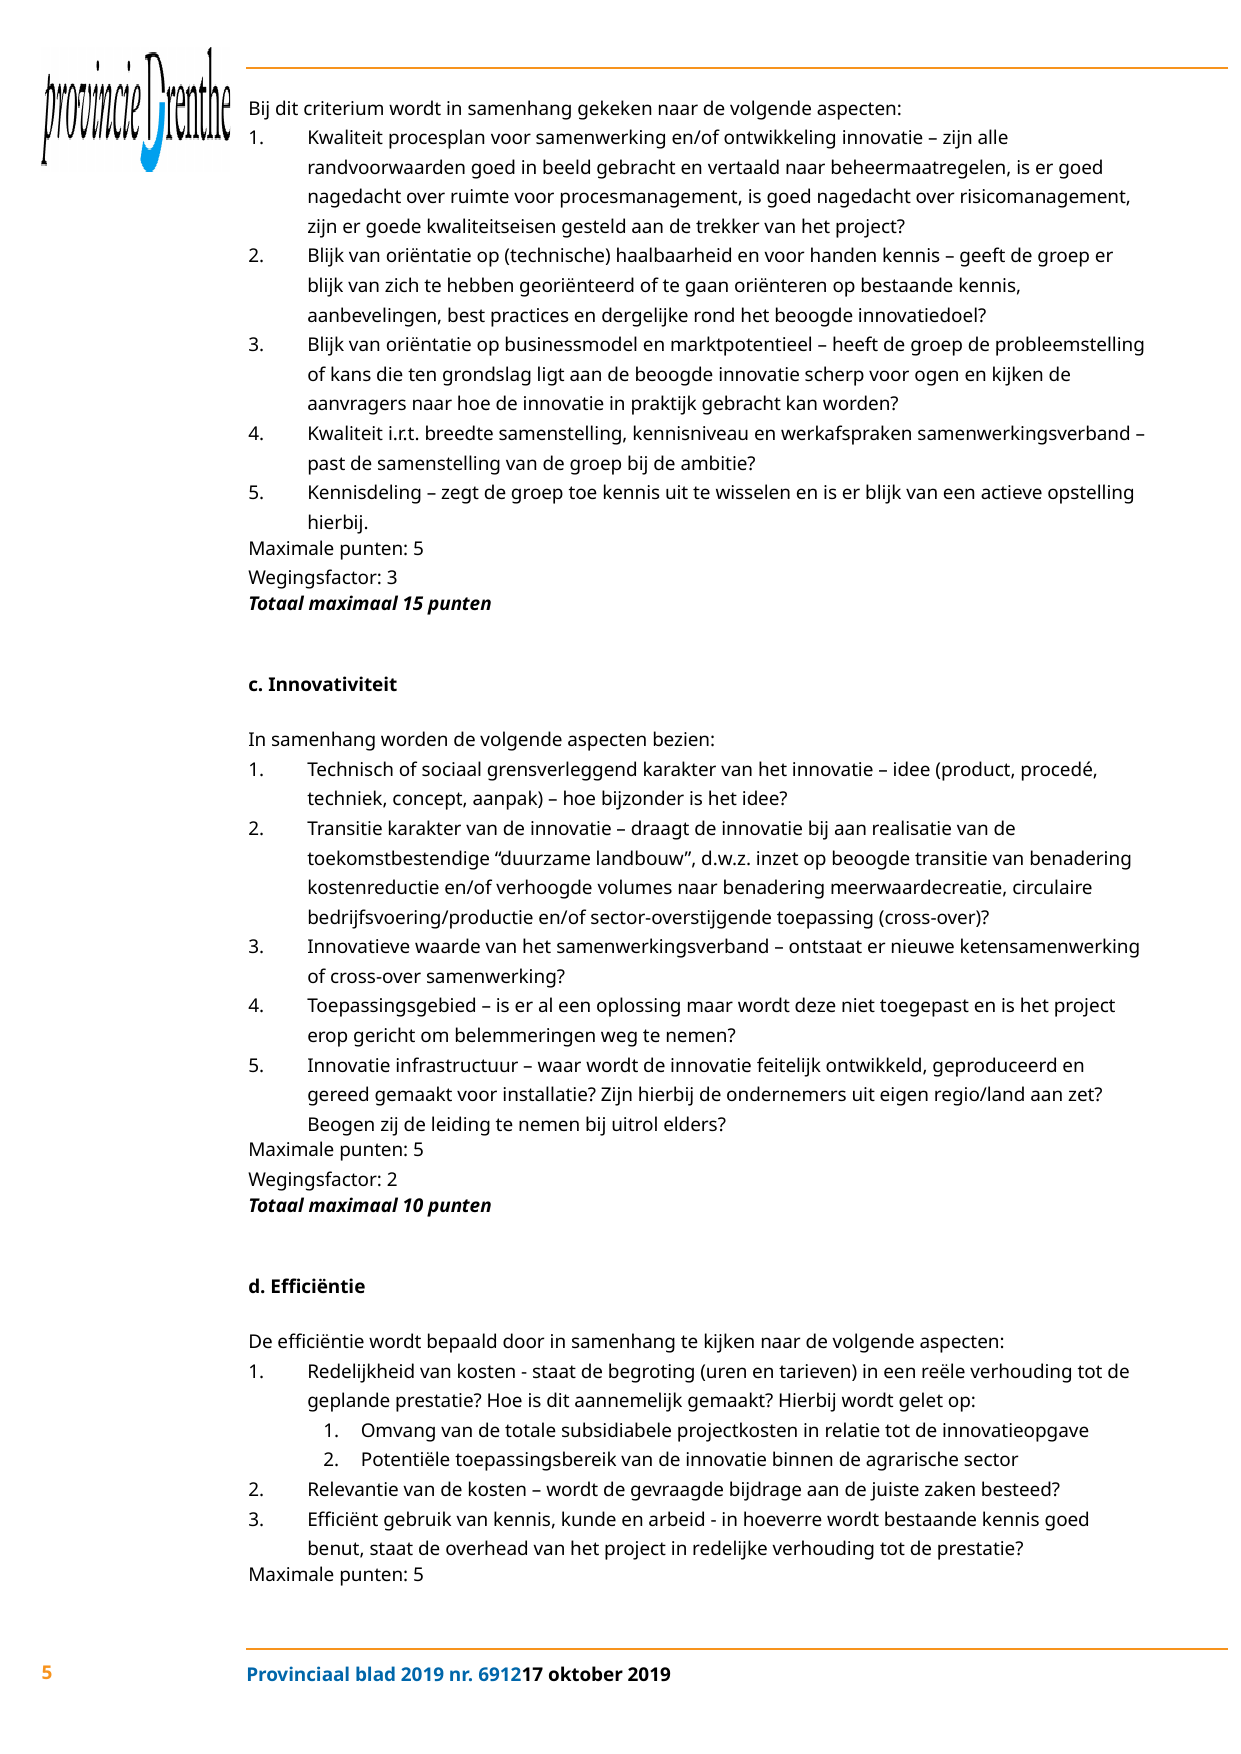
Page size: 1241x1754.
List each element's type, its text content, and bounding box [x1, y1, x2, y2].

table_cell Totaal maximaal 15 punten [248, 590, 1152, 616]
table_cell d. Efficiëntie [248, 1273, 1152, 1299]
table_cell In samenhang worden de volgende aspecten bezien: Technisch of sociaal grensverleggend karakter van het innovatie – idee (product, procedé, techniek, concept, aanpak) – hoe bijzonder is het idee? Transitie karakter van de innovatie – draagt de innovatie bij aan realisatie van de toekomstbestendige “duurzame landbouw”, d.w.z. inzet op beoogde transitie van benadering kostenreductie en/of verhoogde volumes naar benadering meerwaardecreatie, circulaire bedrijfsvoering/productie en/of sector-overstijgende toepassing (cross-over)? Innovatieve waarde van het samenwerkingsverband – ontstaat er nieuwe ketensamenwerking of cross-over samenwerking? Toepassingsgebied – is er al een oplossing maar wordt deze niet toegepast en is het project erop gericht om belemmeringen weg te nemen? Innovatie infrastructuur – waar wordt de innovatie feitelijk ontwikkeld, geproduceerd en gereed gemaakt voor installatie? Zijn hierbij de ondernemers uit eigen regio/land aan zet? Beogen zij de leiding te nemen bij uitrol elders? [248, 697, 1152, 1137]
table_cell [248, 1218, 1152, 1273]
table_cell Maximale punten: 5 Wegingsfactor: 2 [248, 1137, 1152, 1192]
table_cell Totaal maximaal 10 punten [248, 1192, 1152, 1218]
table_cell Maximale punten: 5 [248, 1561, 1152, 1587]
table_cell Bij dit criterium wordt in samenhang gekeken naar de volgende aspecten: Kwaliteit procesplan voor samenwerking en/of ontwikkeling innovatie – zijn alle randvoorwaarden goed in beeld gebracht en vertaald naar beheermaatregelen, is er goed nagedacht over ruimte voor procesmanagement, is goed nagedacht over risicomanagement, zijn er goede kwaliteitseisen gesteld aan de trekker van het project? Blijk van oriëntatie op (technische) haalbaarheid en voor handen kennis – geeft de groep er blijk van zich te hebben georiënteerd of te gaan oriënteren op bestaande kennis, aanbevelingen, best practices en dergelijke rond het beoogde innovatiedoel? Blijk van oriëntatie op businessmodel en marktpotentieel – heeft de groep de probleemstelling of kans die ten grondslag ligt aan de beoogde innovatie scherp voor ogen en kijken de aanvragers naar hoe de innovatie in praktijk gebracht kan worden? Kwaliteit i.r.t. breedte samenstelling, kennisniveau en werkafspraken samenwerkingsverband – past de samenstelling van de groep bij de ambitie? Kennisdeling – zegt de groep toe kennis uit te wisselen en is er blijk van een actieve opstelling hierbij. [248, 95, 1152, 535]
table_cell De efficiëntie wordt bepaald door in samenhang te kijken naar de volgende aspecten: Redelijkheid van kosten - staat de begroting (uren en tarieven) in een reële verhouding tot de geplande prestatie? Hoe is dit aannemelijk gemaakt? Hierbij wordt gelet op: Omvang van de totale subsidiabele projectkosten in relatie tot de innovatieopgave Potentiële toepassingsbereik van de innovatie binnen de agrarische sector Relevantie van de kosten – wordt de gevraagde bijdrage aan de juiste zaken besteed? Efficiënt gebruik van kennis, kunde en arbeid - in hoeverre wordt bestaande kennis goed benut, staat de overhead van het project in redelijke verhouding tot de prestatie? [248, 1299, 1152, 1561]
table_cell Maximale punten: 5 Wegingsfactor: 3 [248, 535, 1152, 590]
picture [41, 47, 231, 172]
table_cell [248, 616, 1152, 641]
table_cell c. Innovativiteit [248, 641, 1152, 697]
